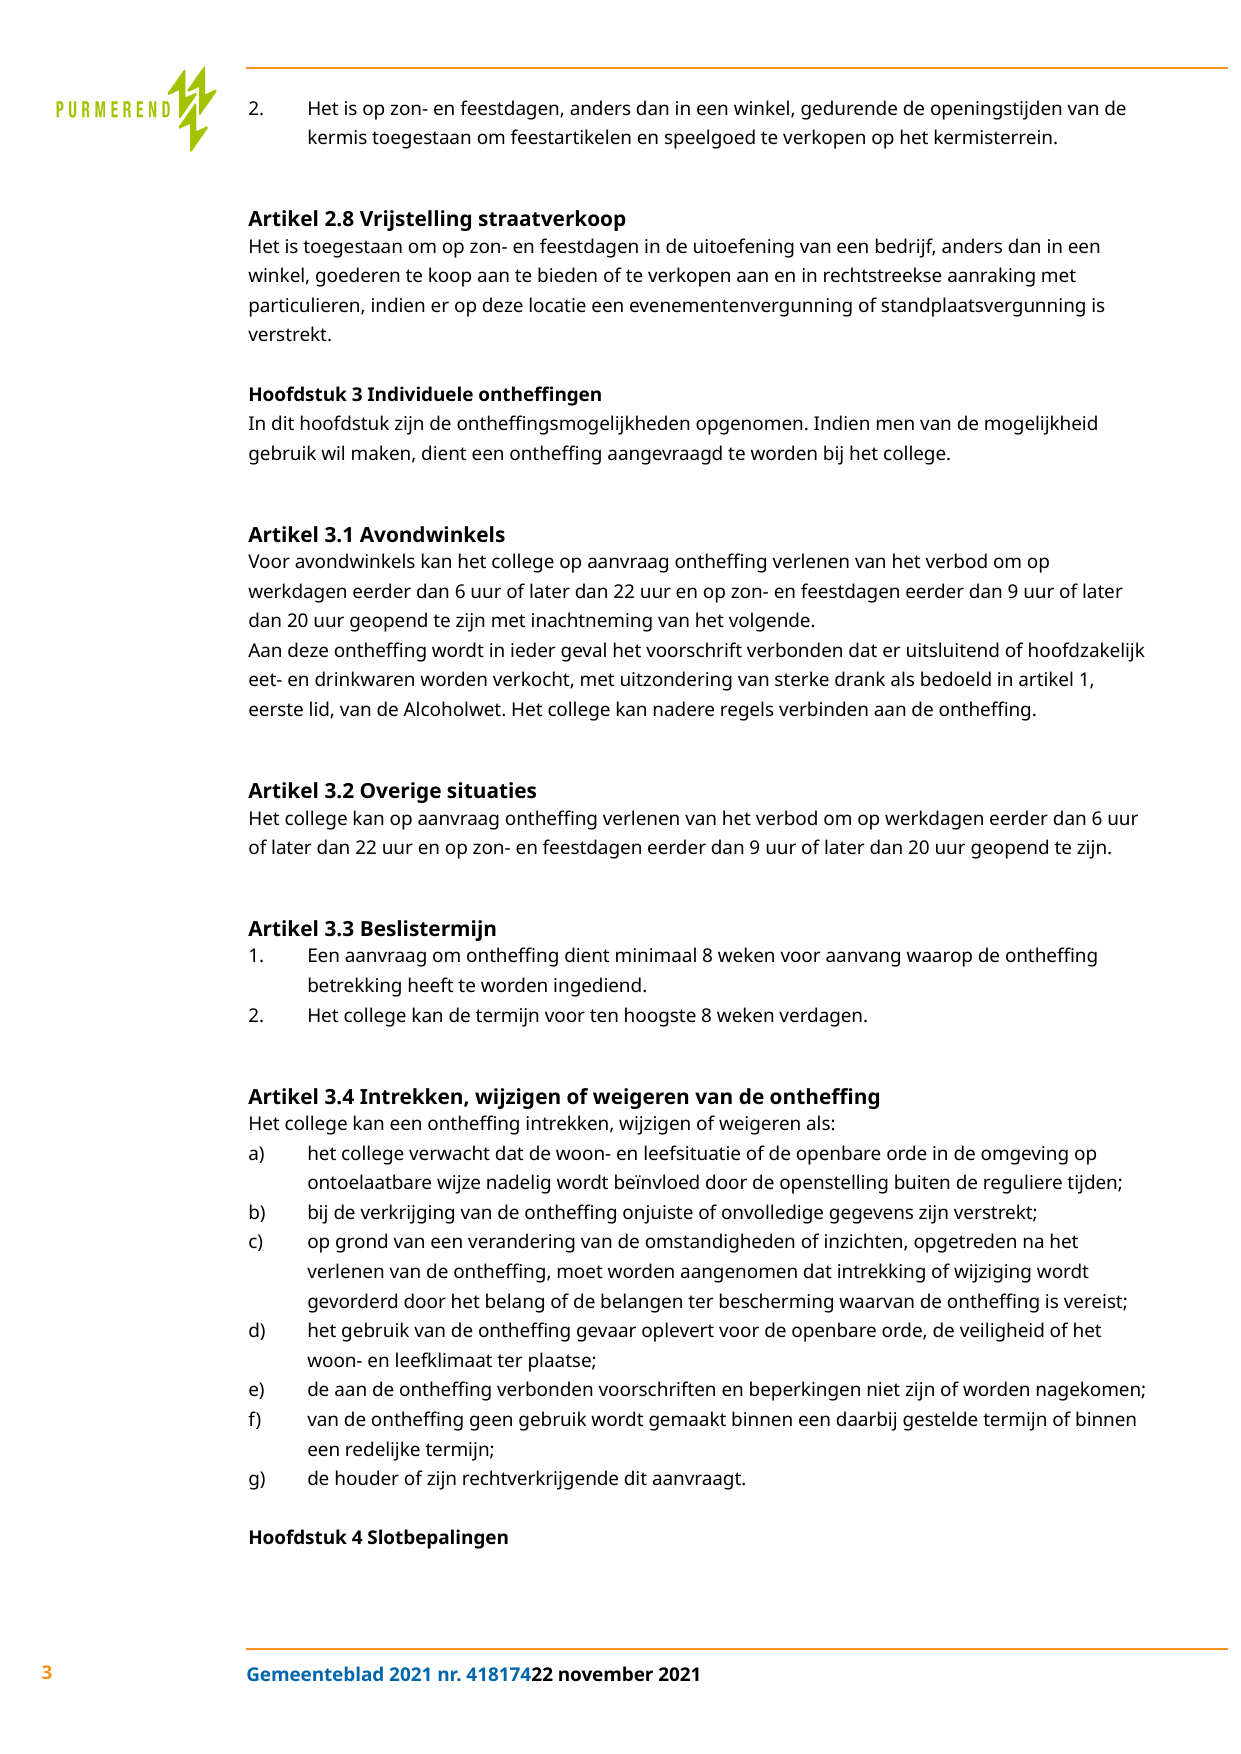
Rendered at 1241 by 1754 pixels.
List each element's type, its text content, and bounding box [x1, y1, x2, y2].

list de houder of zijn rechtverkrijgende dit aanvraagt. [248, 1465, 1152, 1491]
list bij de verkrijging van de ontheffing onjuiste of onvolledige gegevens zijn verstrekt; [248, 1199, 1152, 1225]
text In dit hoofdstuk zijn de ontheffingsmogelijkheden opgenomen. Indien men van de mogelijkheid gebruik wil maken, dient een ontheffing aangevraagd te worden bij het college. [248, 410, 1152, 466]
text Artikel 2.8 Vrijstelling straatverkoop [248, 204, 1152, 233]
text Artikel 3.2 Overige situaties [248, 776, 1152, 805]
text Voor avondwinkels kan het college op aanvraag ontheffing verlenen van het verbod om op werkdagen eerder dan 6 uur of later dan 22 uur en op zon- en feestdagen eerder dan 9 uur of later dan 20 uur geopend te zijn met inachtneming van het volgende. [248, 548, 1152, 633]
text Het is toegestaan om op zon- en feestdagen in de uitoefening van een bedrijf, anders dan in een winkel, goederen te koop aan te bieden of te verkopen aan en in rechtstreekse aanraking met particulieren, indien er op deze locatie een evenementenvergunning of standplaatsvergunning is verstrekt. [248, 233, 1152, 347]
text Aan deze ontheffing wordt in ieder geval het voorschrift verbonden dat er uitsluitend of hoofdzakelijk eet- en drinkwaren worden verkocht, met uitzondering van sterke drank als bedoeld in artikel 1, eerste lid, van de Alcoholwet. Het college kan nadere regels verbinden aan de ontheffing. [248, 637, 1152, 722]
list het college verwacht dat de woon- en leefsituatie of de openbare orde in de omgeving op ontoelaatbare wijze nadelig wordt beïnvloed door de openstelling buiten de reguliere tijden; [248, 1140, 1152, 1195]
text Artikel 3.3 Beslistermijn [248, 914, 1152, 943]
list het gebruik van de ontheffing gevaar oplevert voor de openbare orde, de veiligheid of het woon- en leefklimaat ter plaatse; [248, 1317, 1152, 1373]
picture [41, 47, 231, 172]
list Een aanvraag om ontheffing dient minimaal 8 weken voor aanvang waarop de ontheffing betrekking heeft te worden ingediend. [248, 943, 1152, 998]
text Artikel 3.1 Avondwinkels [248, 520, 1152, 548]
list Het college kan de termijn voor ten hoogste 8 weken verdagen. [248, 1002, 1152, 1028]
text Artikel 3.4 Intrekken, wijzigen of weigeren van de ontheffing [248, 1082, 1152, 1110]
text Hoofdstuk 3 Individuele ontheffingen [248, 381, 1152, 406]
text Hoofdstuk 4 Slotbepalingen [248, 1524, 1152, 1550]
text Het college kan op aanvraag ontheffing verlenen van het verbod om op werkdagen eerder dan 6 uur of later dan 22 uur en op zon- en feestdagen eerder dan 9 uur of later dan 20 uur geopend te zijn. [248, 805, 1152, 860]
list op grond van een verandering van de omstandigheden of inzichten, opgetreden na het verlenen van de ontheffing, moet worden aangenomen dat intrekking of wijziging wordt gevorderd door het belang of de belangen ter bescherming waarvan de ontheffing is vereist; [248, 1229, 1152, 1313]
list Het is op zon- en feestdagen, anders dan in een winkel, gedurende de openingstijden van de kermis toegestaan om feestartikelen en speelgoed te verkopen op het kermisterrein. [248, 95, 1152, 150]
list van de ontheffing geen gebruik wordt gemaakt binnen een daarbij gestelde termijn of binnen een redelijke termijn; [248, 1406, 1152, 1461]
list de aan de ontheffing verbonden voorschriften en beperkingen niet zijn of worden nagekomen; [248, 1377, 1152, 1402]
text Het college kan een ontheffing intrekken, wijzigen of weigeren als: [248, 1110, 1152, 1136]
